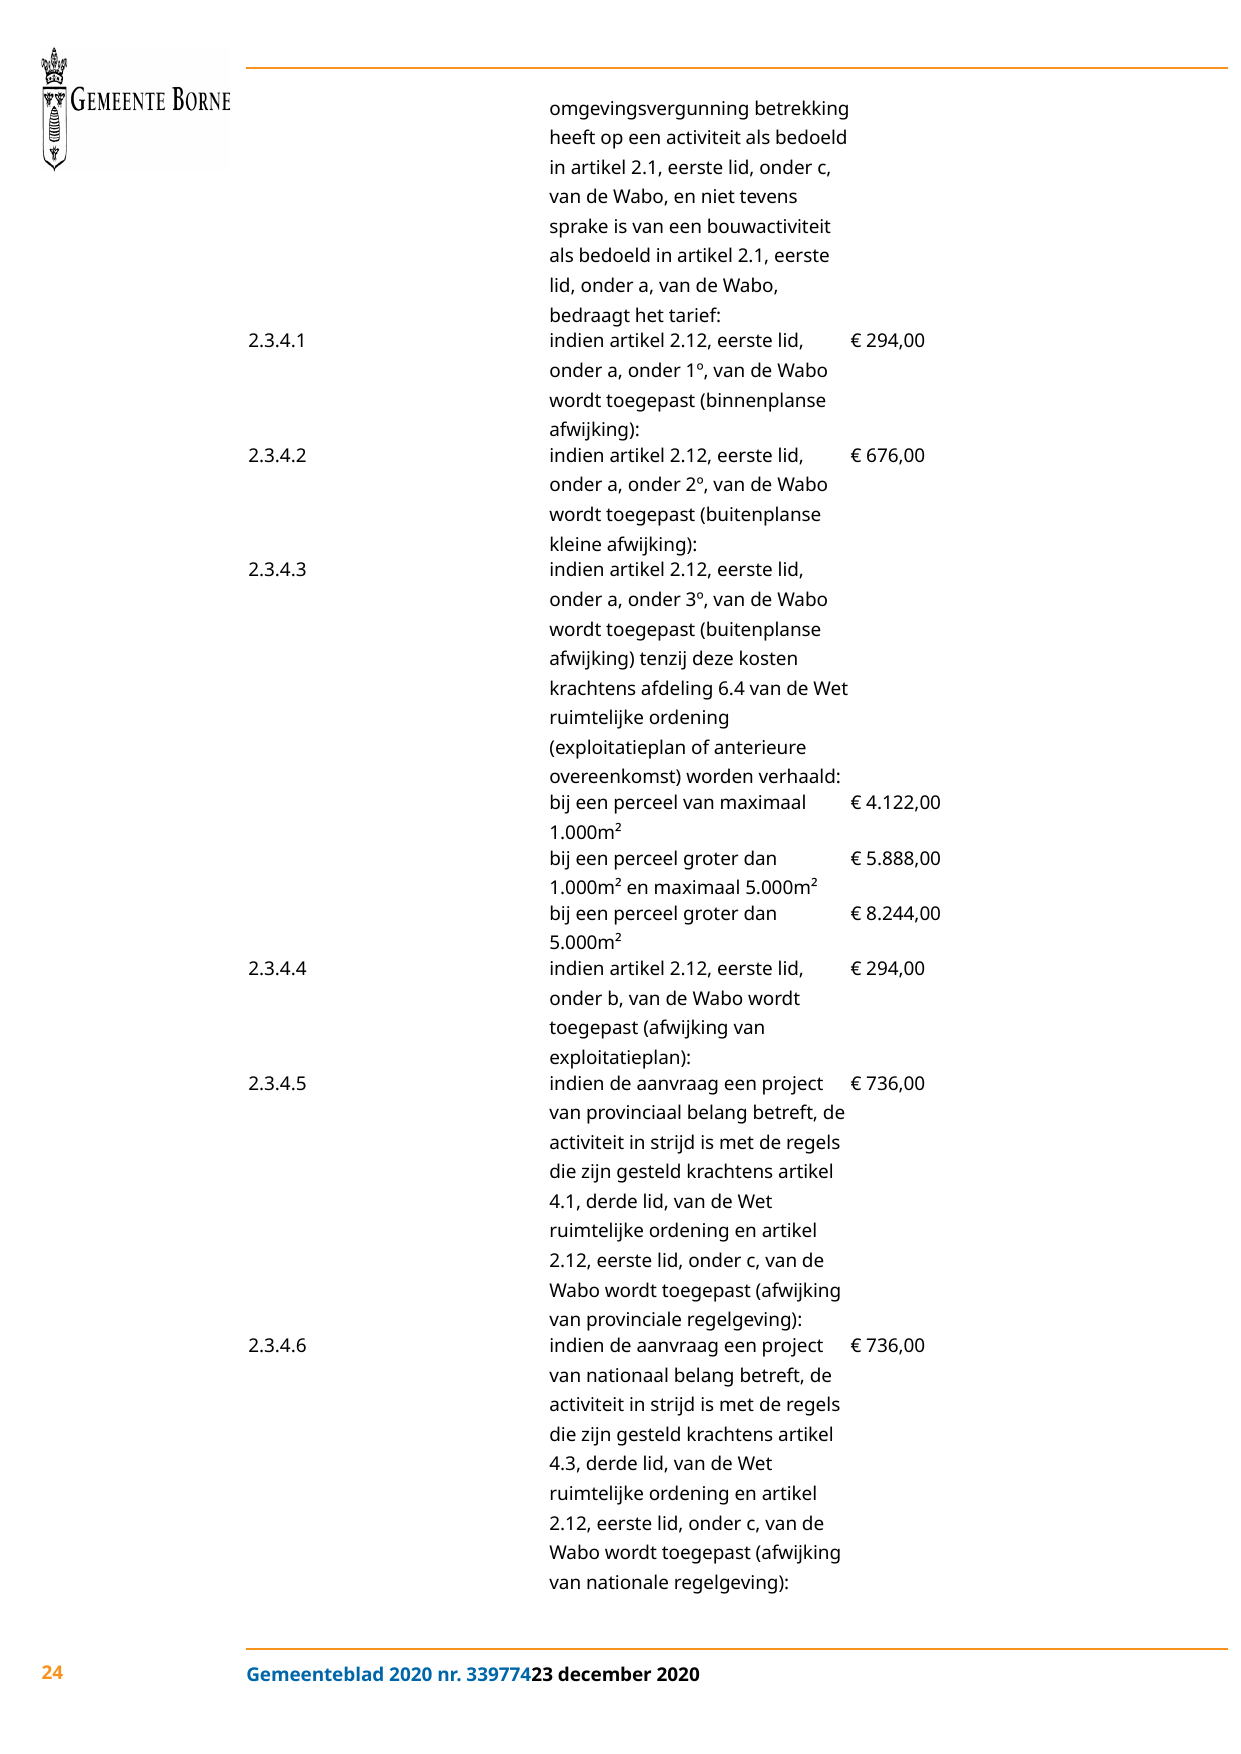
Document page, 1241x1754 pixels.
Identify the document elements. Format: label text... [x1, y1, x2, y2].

table_cell indien artikel 2.12, eerste lid, onder a, onder 2º, van de Wabo wordt toegepast (buitenplanse kleine afwijking): [549, 442, 850, 557]
table_cell 2.3.4.6 [248, 1332, 549, 1594]
table_cell 2.3.4.5 [248, 1070, 549, 1332]
table_cell [248, 845, 549, 900]
table_cell € 4.122,00 [850, 789, 1152, 845]
table_cell 2.3.4.2 [248, 442, 549, 557]
table_cell € 5.888,00 [850, 845, 1152, 900]
table_cell bij een perceel van maximaal 1.000m² [549, 789, 850, 845]
table_cell [248, 900, 549, 955]
table_cell indien artikel 2.12, eerste lid, onder a, onder 3º, van de Wabo wordt toegepast (buitenplanse afwijking) tenzij deze kosten krachtens afdeling 6.4 van de Wet ruimtelijke ordening (exploitatieplan of anterieure overeenkomst) worden verhaald: [549, 557, 850, 789]
table_cell bij een perceel groter dan 5.000m² [549, 900, 850, 955]
table_cell € 736,00 [850, 1070, 1152, 1332]
table_cell indien de aanvraag een project van provinciaal belang betreft, de activiteit in strijd is met de regels die zijn gesteld krachtens artikel 4.1, derde lid, van de Wet ruimtelijke ordening en artikel 2.12, eerste lid, onder c, van de Wabo wordt toegepast (afwijking van provinciale regelgeving): [549, 1070, 850, 1332]
table_cell omgevingsvergunning betrekking heeft op een activiteit als bedoeld in artikel 2.1, eerste lid, onder c, van de Wabo, en niet tevens sprake is van een bouwactiviteit als bedoeld in artikel 2.1, eerste lid, onder a, van de Wabo, bedraagt het tarief: [549, 95, 850, 328]
table_cell [248, 789, 549, 845]
table_cell 2.3.4.4 [248, 955, 549, 1070]
table_cell [850, 557, 1152, 789]
table_cell indien artikel 2.12, eerste lid, onder b, van de Wabo wordt toegepast (afwijking van exploitatieplan): [549, 955, 850, 1070]
table_cell 2.3.4.3 [248, 557, 549, 789]
table_cell indien de aanvraag een project van nationaal belang betreft, de activiteit in strijd is met de regels die zijn gesteld krachtens artikel 4.3, derde lid, van de Wet ruimtelijke ordening en artikel 2.12, eerste lid, onder c, van de Wabo wordt toegepast (afwijking van nationale regelgeving): [549, 1332, 850, 1594]
table_cell € 294,00 [850, 328, 1152, 442]
table_cell € 8.244,00 [850, 900, 1152, 955]
table_cell indien artikel 2.12, eerste lid, onder a, onder 1º, van de Wabo wordt toegepast (binnenplanse afwijking): [549, 328, 850, 442]
table_cell [850, 95, 1152, 328]
table_cell € 676,00 [850, 442, 1152, 557]
table_cell [248, 95, 549, 328]
table_cell € 294,00 [850, 955, 1152, 1070]
picture [41, 47, 231, 172]
table_cell € 736,00 [850, 1332, 1152, 1594]
table_cell 2.3.4.1 [248, 328, 549, 442]
table_cell bij een perceel groter dan 1.000m² en maximaal 5.000m² [549, 845, 850, 900]
